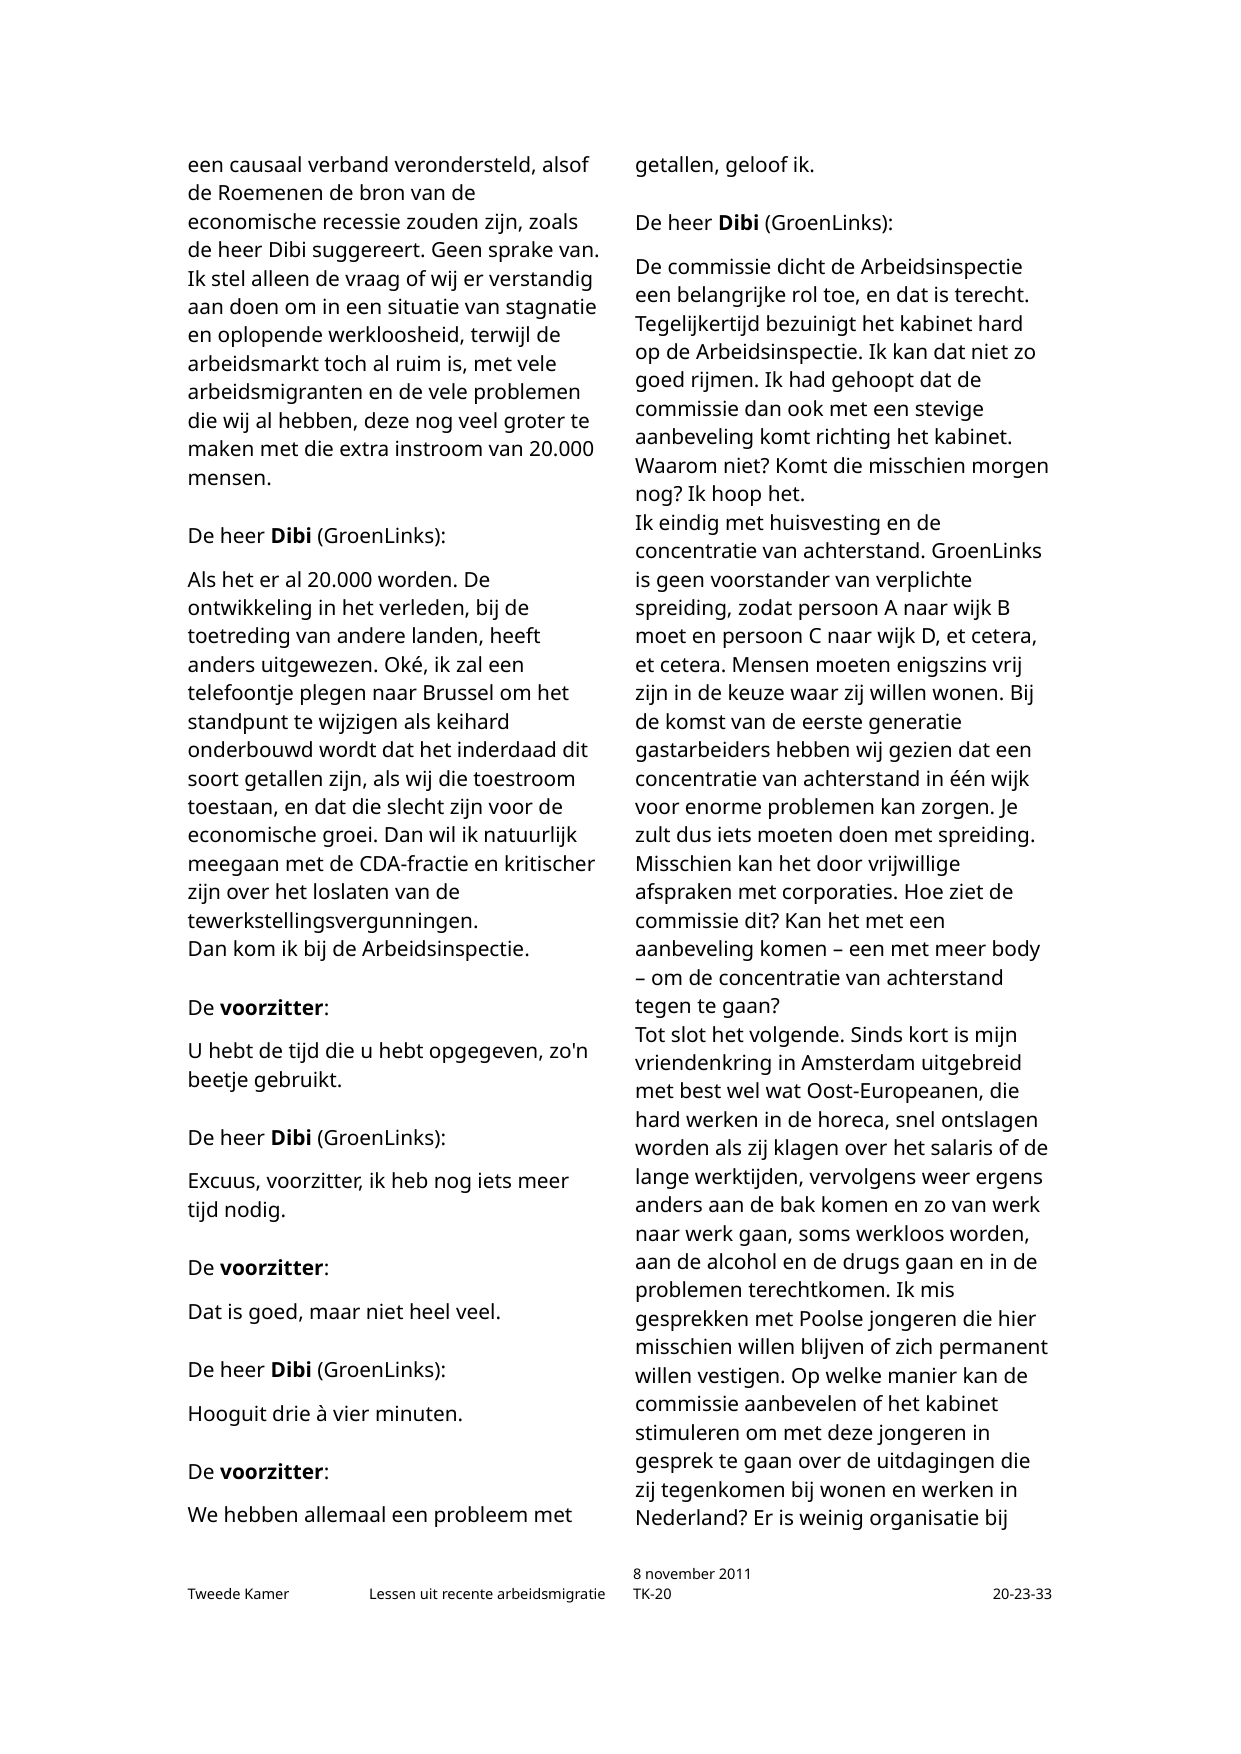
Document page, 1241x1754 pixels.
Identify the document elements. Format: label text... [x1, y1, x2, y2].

text De voorzitter: [187, 1457, 605, 1486]
text De heer Dibi (GroenLinks): [187, 1355, 605, 1384]
text De heer Dibi (GroenLinks): [187, 521, 605, 550]
text De heer Dibi (GroenLinks): [635, 208, 1053, 237]
text De voorzitter: [187, 993, 605, 1021]
text U hebt de tijd die u hebt opgegeven, zo'n beetje gebruikt. [187, 1036, 605, 1093]
text een causaal verband verondersteld, alsof de Roemenen de bron van de economische recessie zouden zijn, zoals de heer Dibi suggereert. Geen sprake van. Ik stel alleen de vraag of wij er verstandig aan doen om in een situatie van stagnatie en oplopende werkloosheid, terwijl de arbeidsmarkt toch al ruim is, met vele arbeidsmigranten en de vele problemen die wij al hebben, deze nog veel groter te maken met die extra instroom van 20.000 mensen. [187, 150, 605, 491]
text Tot slot het volgende. Sinds kort is mijn vriendenkring in Amsterdam uitgebreid met best wel wat Oost-Europeanen, die hard werken in de horeca, snel ontslagen worden als zij klagen over het salaris of de lange werktijden, vervolgens weer ergens anders aan de bak komen en zo van werk naar werk gaan, soms werkloos worden, aan de alcohol en de drugs gaan en in de problemen terechtkomen. Ik mis gesprekken met Poolse jongeren die hier misschien willen blijven of zich permanent willen vestigen. Op welke manier kan de commissie aanbevelen of het kabinet stimuleren om met deze jongeren in gesprek te gaan over de uitdagingen die zij tegenkomen bij wonen en werken in Nederland? Er is weinig organisatie bij [635, 1020, 1053, 1532]
text Ik eindig met huisvesting en de concentratie van achterstand. GroenLinks is geen voorstander van verplichte spreiding, zodat persoon A naar wijk B moet en persoon C naar wijk D, et cetera, et cetera. Mensen moeten enigszins vrij zijn in de keuze waar zij willen wonen. Bij de komst van de eerste generatie gastarbeiders hebben wij gezien dat een concentratie van achterstand in één wijk voor enorme problemen kan zorgen. Je zult dus iets moeten doen met spreiding. Misschien kan het door vrijwillige afspraken met corporaties. Hoe ziet de commissie dit? Kan het met een aanbeveling komen – een met meer body – om de concentratie van achterstand tegen te gaan? [635, 508, 1053, 1020]
text De commissie dicht de Arbeidsinspectie een belangrijke rol toe, en dat is terecht. Tegelijkertijd bezuinigt het kabinet hard op de Arbeidsinspectie. Ik kan dat niet zo goed rijmen. Ik had gehoopt dat de commissie dan ook met een stevige aanbeveling komt richting het kabinet. Waarom niet? Komt die misschien morgen nog? Ik hoop het. [635, 252, 1053, 508]
text Dat is goed, maar niet heel veel. [187, 1297, 605, 1325]
text De heer Dibi (GroenLinks): [187, 1123, 605, 1152]
text De voorzitter: [187, 1253, 605, 1282]
text Dan kom ik bij de Arbeidsinspectie. [187, 934, 605, 963]
text We hebben allemaal een probleem met [187, 1501, 605, 1529]
text getallen, geloof ik. [635, 150, 1053, 178]
text Hooguit drie à vier minuten. [187, 1399, 605, 1427]
text Excuus, voorzitter, ik heb nog iets meer tijd nodig. [187, 1167, 605, 1223]
text Als het er al 20.000 worden. De ontwikkeling in het verleden, bij de toetreding van andere landen, heeft anders uitgewezen. Oké, ik zal een telefoontje plegen naar Brussel om het standpunt te wijzigen als keihard onderbouwd wordt dat het inderdaad dit soort getallen zijn, als wij die toestroom toestaan, en dat die slecht zijn voor de economische groei. Dan wil ik natuurlijk meegaan met de CDA-fractie en kritischer zijn over het loslaten van de tewerkstellingsvergunningen. [187, 565, 605, 934]
